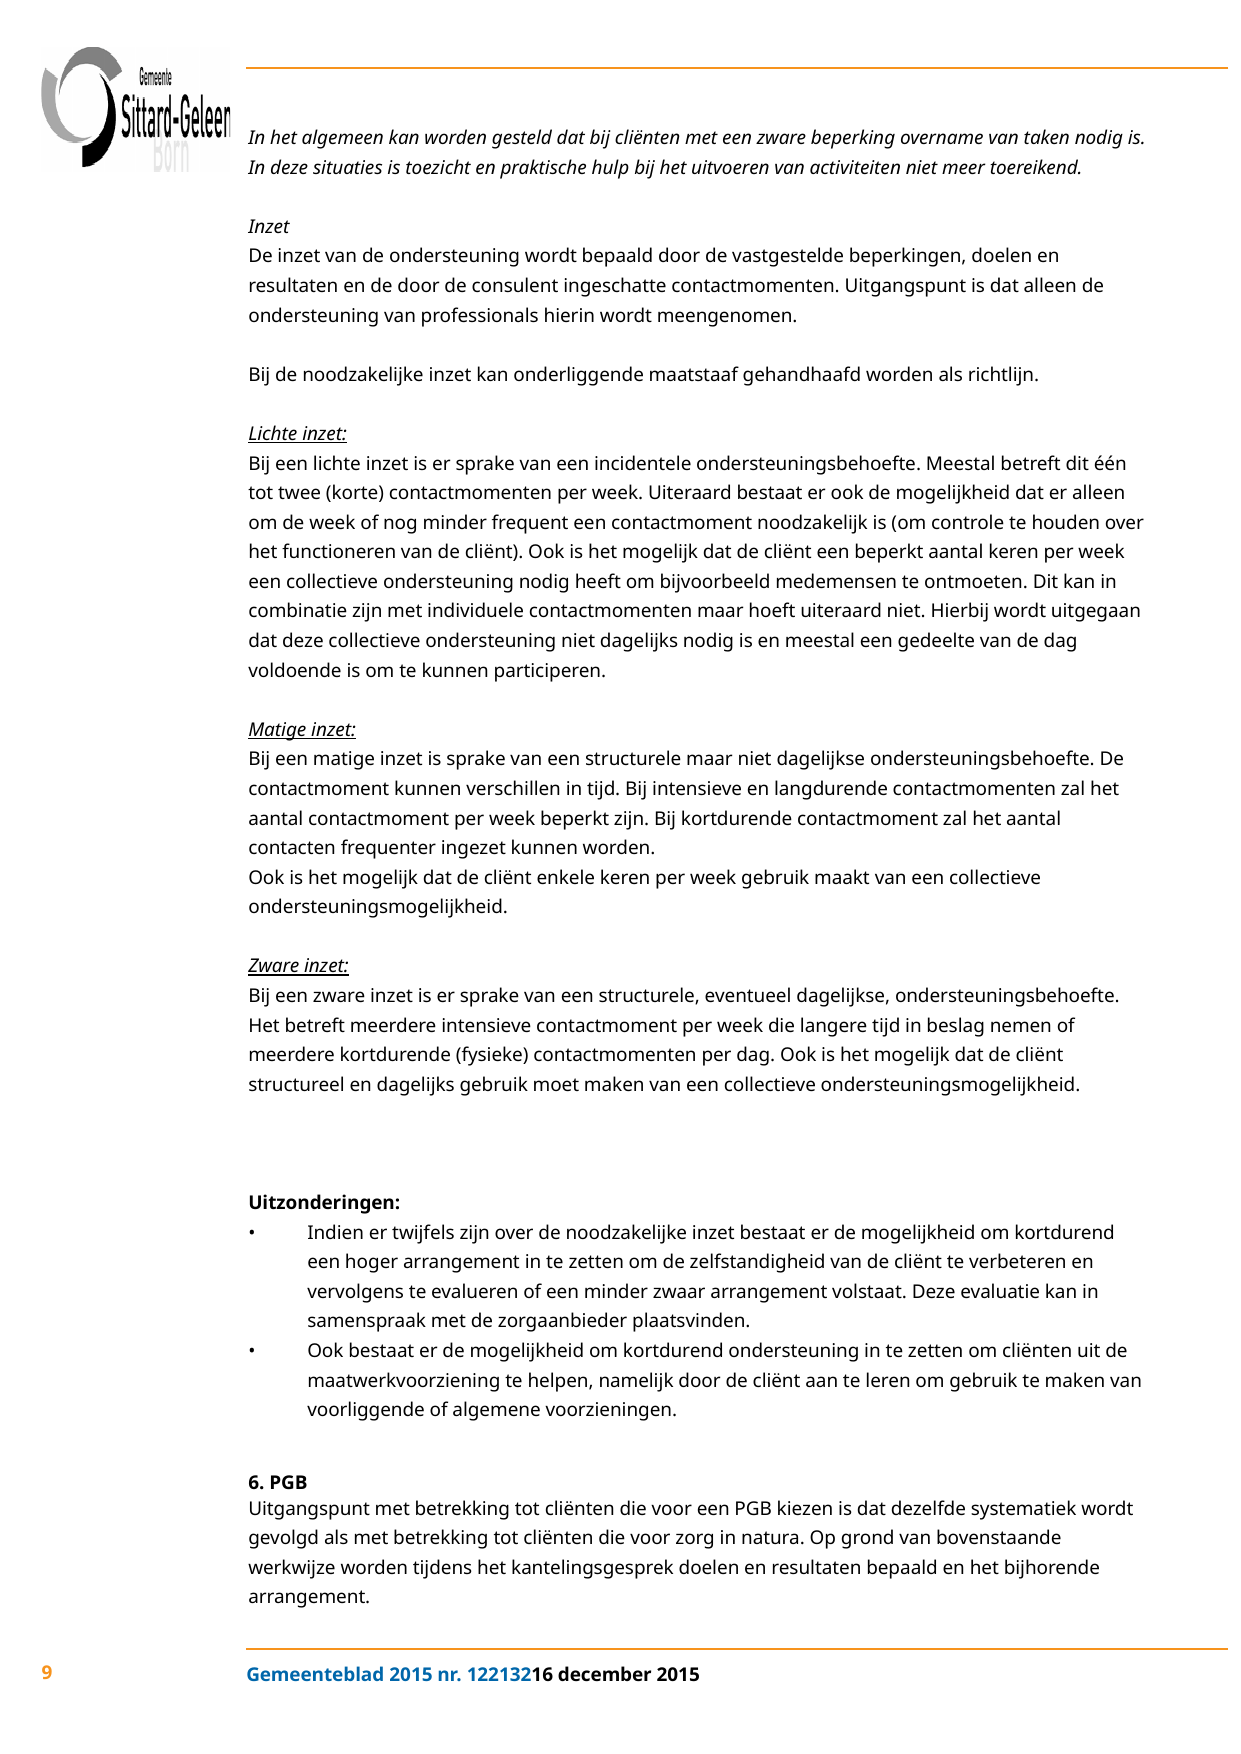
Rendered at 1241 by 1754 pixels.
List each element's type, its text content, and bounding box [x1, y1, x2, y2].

text Uitgangspunt met betrekking tot cliënten die voor een PGB kiezen is dat dezelfde systematiek wordt gevolgd als met betrekking tot cliënten die voor zorg in natura. Op grond van bovenstaande werkwijze worden tijdens het kantelingsgesprek doelen en resultaten bepaald en het bijhorende arrangement. [248, 1495, 1152, 1609]
text Bij een lichte inzet is er sprake van een incidentele ondersteuningsbehoefte. Meestal betreft dit één tot twee (korte) contactmomenten per week. Uiteraard bestaat er ook de mogelijkheid dat er alleen om de week of nog minder frequent een contactmoment noodzakelijk is (om controle te houden over het functioneren van de cliënt). Ook is het mogelijk dat de cliënt een beperkt aantal keren per week een collectieve ondersteuning nodig heeft om bijvoorbeeld medemensen te ontmoeten. Dit kan in combinatie zijn met individuele contactmomenten maar hoeft uiteraard niet. Hierbij wordt uitgegaan dat deze collectieve ondersteuning niet dagelijks nodig is en meestal een gedeelte van de dag voldoende is om te kunnen participeren. [248, 450, 1152, 683]
text Matige inzet: [248, 716, 1152, 742]
text Inzet [248, 213, 1152, 239]
text Bij de noodzakelijke inzet kan onderliggende maatstaaf gehandhaafd worden als richtlijn. [248, 361, 1152, 387]
text In het algemeen kan worden gesteld dat bij cliënten met een zware beperking overname van taken nodig is. In deze situaties is toezicht en praktische hulp bij het uitvoeren van activiteiten niet meer toereikend. [248, 124, 1152, 180]
text De inzet van de ondersteuning wordt bepaald door de vastgestelde beperkingen, doelen en resultaten en de door de consulent ingeschatte contactmomenten. Uitgangspunt is dat alleen de ondersteuning van professionals hierin wordt meengenomen. [248, 243, 1152, 328]
text Bij een zware inzet is er sprake van een structurele, eventueel dagelijkse, ondersteuningsbehoefte. Het betreft meerdere intensieve contactmoment per week die langere tijd in beslag nemen of meerdere kortdurende (fysieke) contactmomenten per dag. Ook is het mogelijk dat de cliënt structureel en dagelijks gebruik moet maken van een collectieve ondersteuningsmogelijkheid. [248, 982, 1152, 1097]
text Uitzonderingen: [248, 1189, 1152, 1215]
text Lichte inzet: [248, 420, 1152, 446]
picture [41, 47, 231, 172]
list Indien er twijfels zijn over de noodzakelijke inzet bestaat er de mogelijkheid om kortdurend een hoger arrangement in te zetten om de zelfstandigheid van de cliënt te verbeteren en vervolgens te evalueren of een minder zwaar arrangement volstaat. Deze evaluatie kan in samenspraak met de zorgaanbieder plaatsvinden. [248, 1219, 1152, 1333]
text Ook is het mogelijk dat de cliënt enkele keren per week gebruik maakt van een collectieve ondersteuningsmogelijkheid. [248, 864, 1152, 919]
text Zware inzet: [248, 953, 1152, 978]
text 6. PGB [248, 1469, 1152, 1495]
list Ook bestaat er de mogelijkheid om kortdurend ondersteuning in te zetten om cliënten uit de maatwerkvoorziening te helpen, namelijk door de cliënt aan te leren om gebruik te maken van voorliggende of algemene voorzieningen. [248, 1337, 1152, 1422]
text Bij een matige inzet is sprake van een structurele maar niet dagelijkse ondersteuningsbehoefte. De contactmoment kunnen verschillen in tijd. Bij intensieve en langdurende contactmomenten zal het aantal contactmoment per week beperkt zijn. Bij kortdurende contactmoment zal het aantal contacten frequenter ingezet kunnen worden. [248, 746, 1152, 860]
